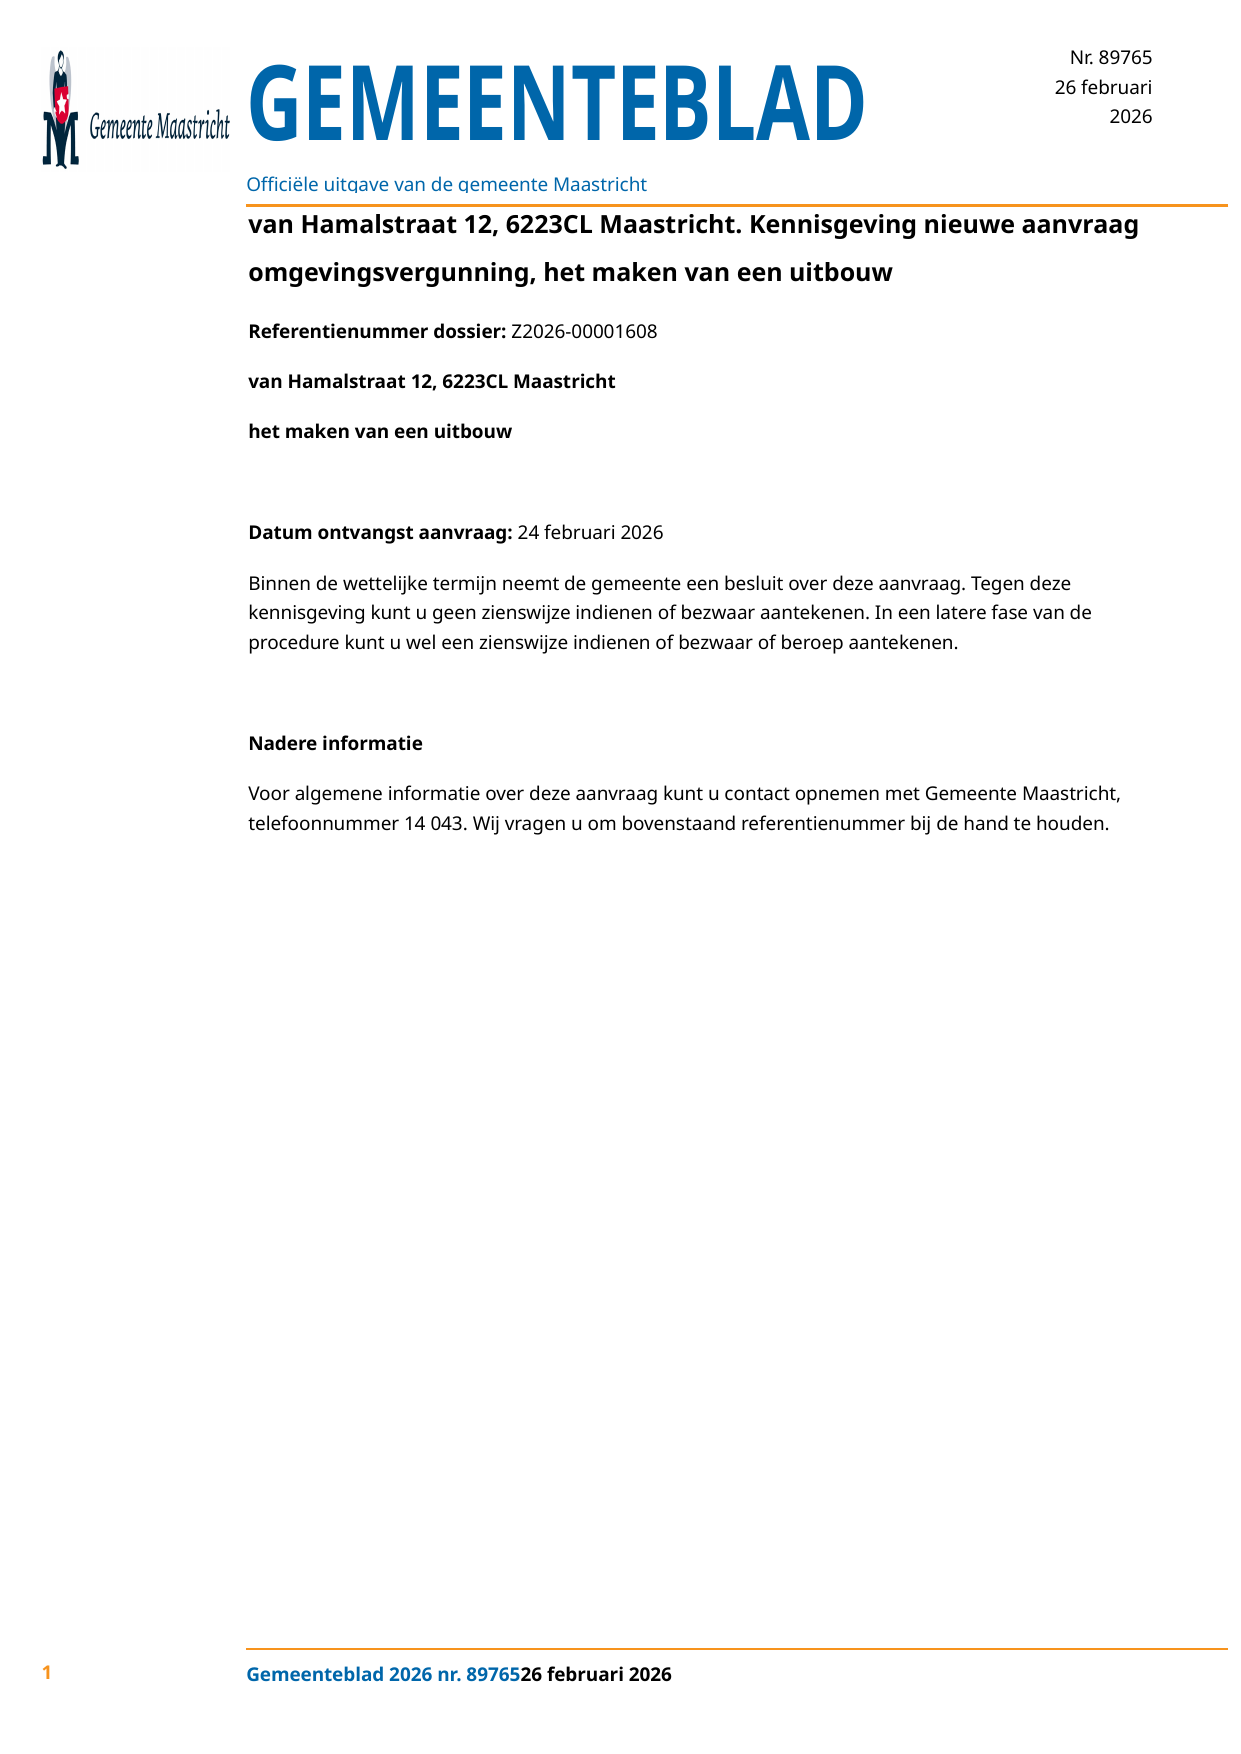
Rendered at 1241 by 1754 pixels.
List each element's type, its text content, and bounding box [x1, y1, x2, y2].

text het maken van een uitbouw [248, 419, 1152, 444]
text Binnen de wettelijke termijn neemt de gemeente een besluit over deze aanvraag. Tegen deze kennisgeving kunt u geen zienswijze indienen of bezwaar aantekenen. In een latere fase van de procedure kunt u wel een zienswijze indienen of bezwaar of beroep aantekenen. [248, 570, 1152, 655]
text Referentienummer dossier: Z2026-00001608 [248, 318, 1152, 344]
text van Hamalstraat 12, 6223CL Maastricht. Kennisgeving nieuwe aanvraag omgevingsvergunning, het maken van een uitbouw [248, 207, 1152, 288]
text Nadere informatie [248, 730, 1152, 756]
text Voor algemene informatie over deze aanvraag kunt u contact opnemen met Gemeente Maastricht, telefoonnummer 14 043. Wij vragen u om bovenstaand referentienummer bij de hand te houden. [248, 780, 1152, 836]
text van Hamalstraat 12, 6223CL Maastricht [248, 368, 1152, 394]
picture [41, 47, 231, 172]
text Datum ontvangst aanvraag: 24 februari 2026 [248, 519, 1152, 545]
